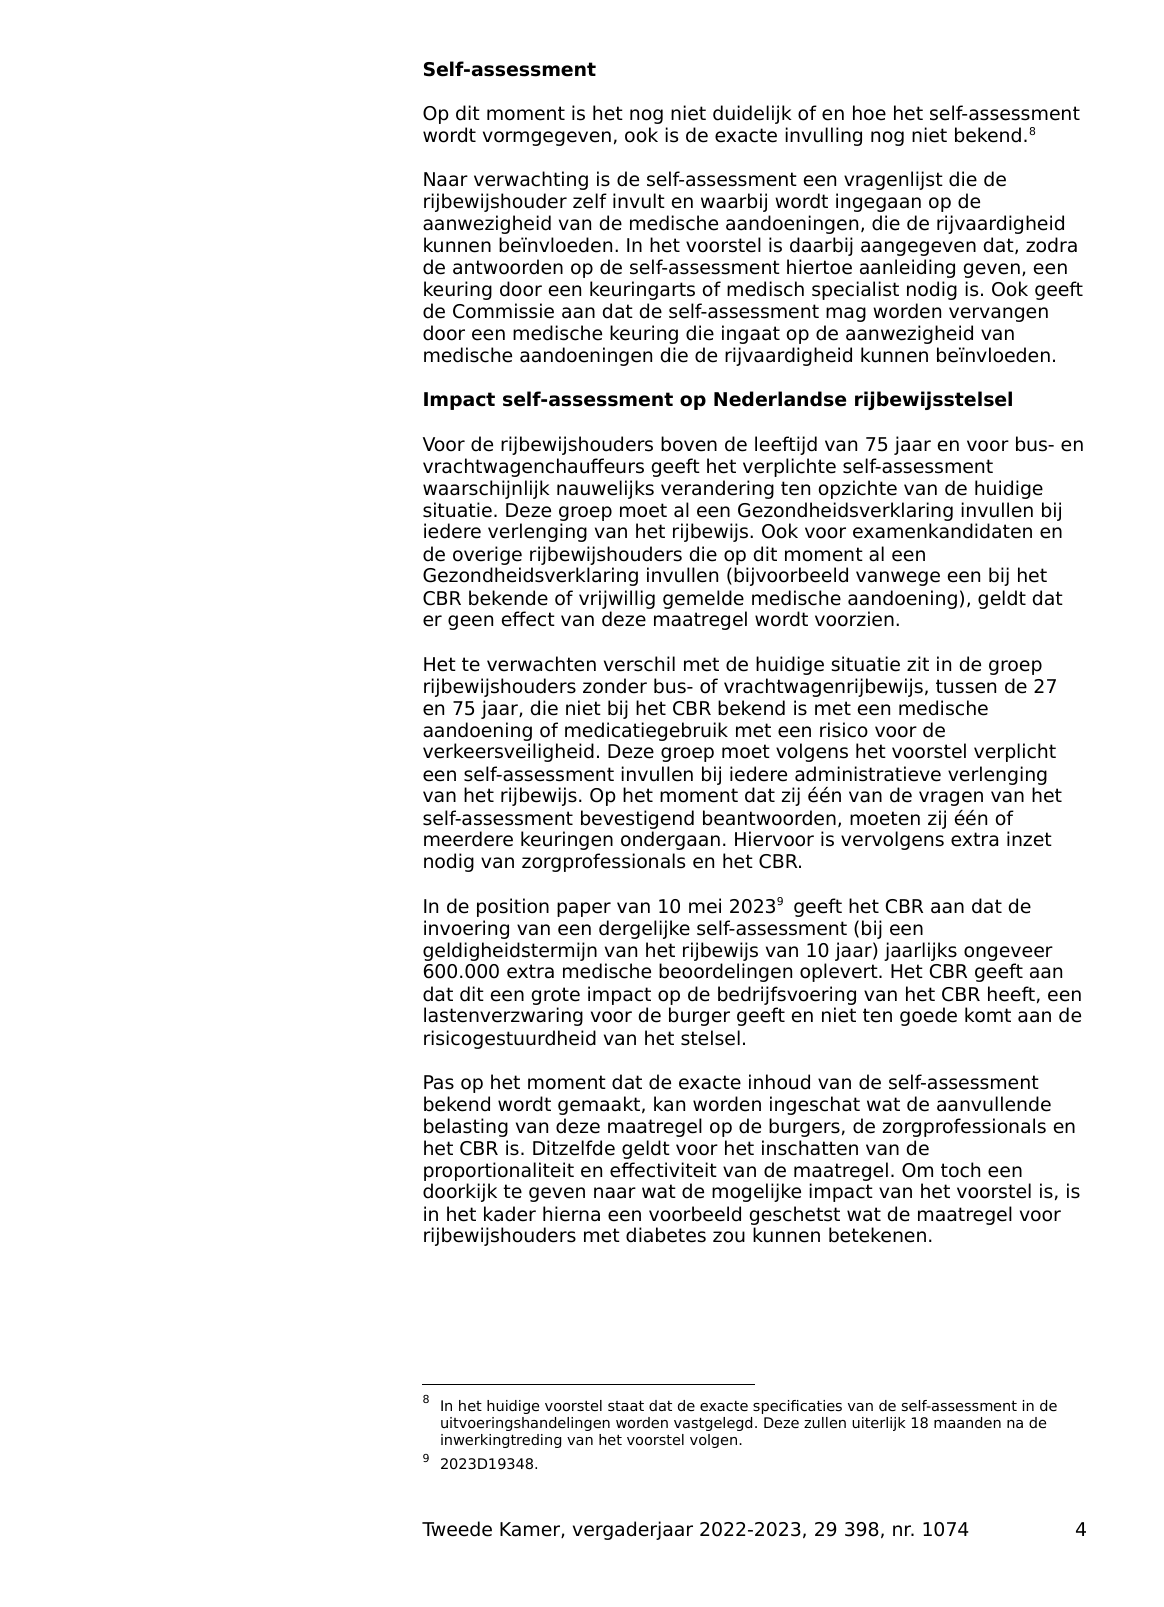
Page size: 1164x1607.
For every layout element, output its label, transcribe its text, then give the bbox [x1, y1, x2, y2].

text In de position paper van 10 mei 2023 geeft het CBR aan dat de invoering van een dergelijke self-assessment (bij een geldigheidstermijn van het rijbewijs van 10 jaar) jaarlijks ongeveer 600.000 extra medische beoordelingen oplevert. Het CBR geeft aan dat dit een grote impact op de bedrijfsvoering van het CBR heeft, een lastenverzwaring voor de burger geeft en niet ten goede komt aan de risicogestuurdheid van het stelsel. [422, 896, 1087, 1049]
text Naar verwachting is de self-assessment een vragenlijst die de rijbewijshouder zelf invult en waarbij wordt ingegaan op de aanwezigheid van de medische aandoeningen, die de rijvaardigheid kunnen beïnvloeden. In het voorstel is daarbij aangegeven dat, zodra de antwoorden op de self-assessment hiertoe aanleiding geven, een keuring door een keuringarts of medisch specialist nodig is. Ook geeft de Commissie aan dat de self-assessment mag worden vervangen door een medische keuring die ingaat op de aanwezigheid van medische aandoeningen die de rijvaardigheid kunnen beïnvloeden. [422, 169, 1087, 367]
text Voor de rijbewijshouders boven de leeftijd van 75 jaar en voor bus- en vrachtwagenchauffeurs geeft het verplichte self-assessment waarschijnlijk nauwelijks verandering ten opzichte van de huidige situatie. Deze groep moet al een Gezondheidsverklaring invullen bij iedere verlenging van het rijbewijs. Ook voor examenkandidaten en de overige rijbewijshouders die op dit moment al een Gezondheidsverklaring invullen (bijvoorbeeld vanwege een bij het CBR bekende of vrijwillig gemelde medische aandoening), geldt dat er geen effect van deze maatregel wordt voorzien. [422, 433, 1087, 631]
text Het te verwachten verschil met de huidige situatie zit in de groep rijbewijshouders zonder bus- of vrachtwagenrijbewijs, tussen de 27 en 75 jaar, die niet bij het CBR bekend is met een medische aandoening of medicatiegebruik met een risico voor de verkeersveiligheid. Deze groep moet volgens het voorstel verplicht een self-assessment invullen bij iedere administratieve verlenging van het rijbewijs. Op het moment dat zij één van de vragen van het self-assessment bevestigend beantwoorden, moeten zij één of meerdere keuringen ondergaan. Hiervoor is vervolgens extra inzet nodig van zorgprofessionals en het CBR. [422, 653, 1087, 873]
text Op dit moment is het nog niet duidelijk of en hoe het self-assessment wordt vormgegeven, ook is de exacte invulling nog niet bekend. [422, 103, 1087, 147]
subtitle Self-assessment [422, 59, 1087, 81]
text 2023D19348. [422, 1452, 1087, 1474]
text Pas op het moment dat de exacte inhoud van de self-assessment bekend wordt gemaakt, kan worden ingeschat wat de aanvullende belasting van deze maatregel op de burgers, de zorgprofessionals en het CBR is. Ditzelfde geldt voor het inschatten van de proportionaliteit en effectiviteit van de maatregel. Om toch een doorkijk te geven naar wat de mogelijke impact van het voorstel is, is in het kader hierna een voorbeeld geschetst wat de maatregel voor rijbewijshouders met diabetes zou kunnen betekenen. [422, 1072, 1087, 1247]
subtitle Impact self-assessment op Nederlandse rijbewijsstelsel [422, 389, 1087, 411]
text In het huidige voorstel staat dat de exacte specificaties van de self-assessment in de uitvoeringshandelingen worden vastgelegd. Deze zullen uiterlijk 18 maanden na de inwerkingtreding van het voorstel volgen. [422, 1393, 1087, 1449]
